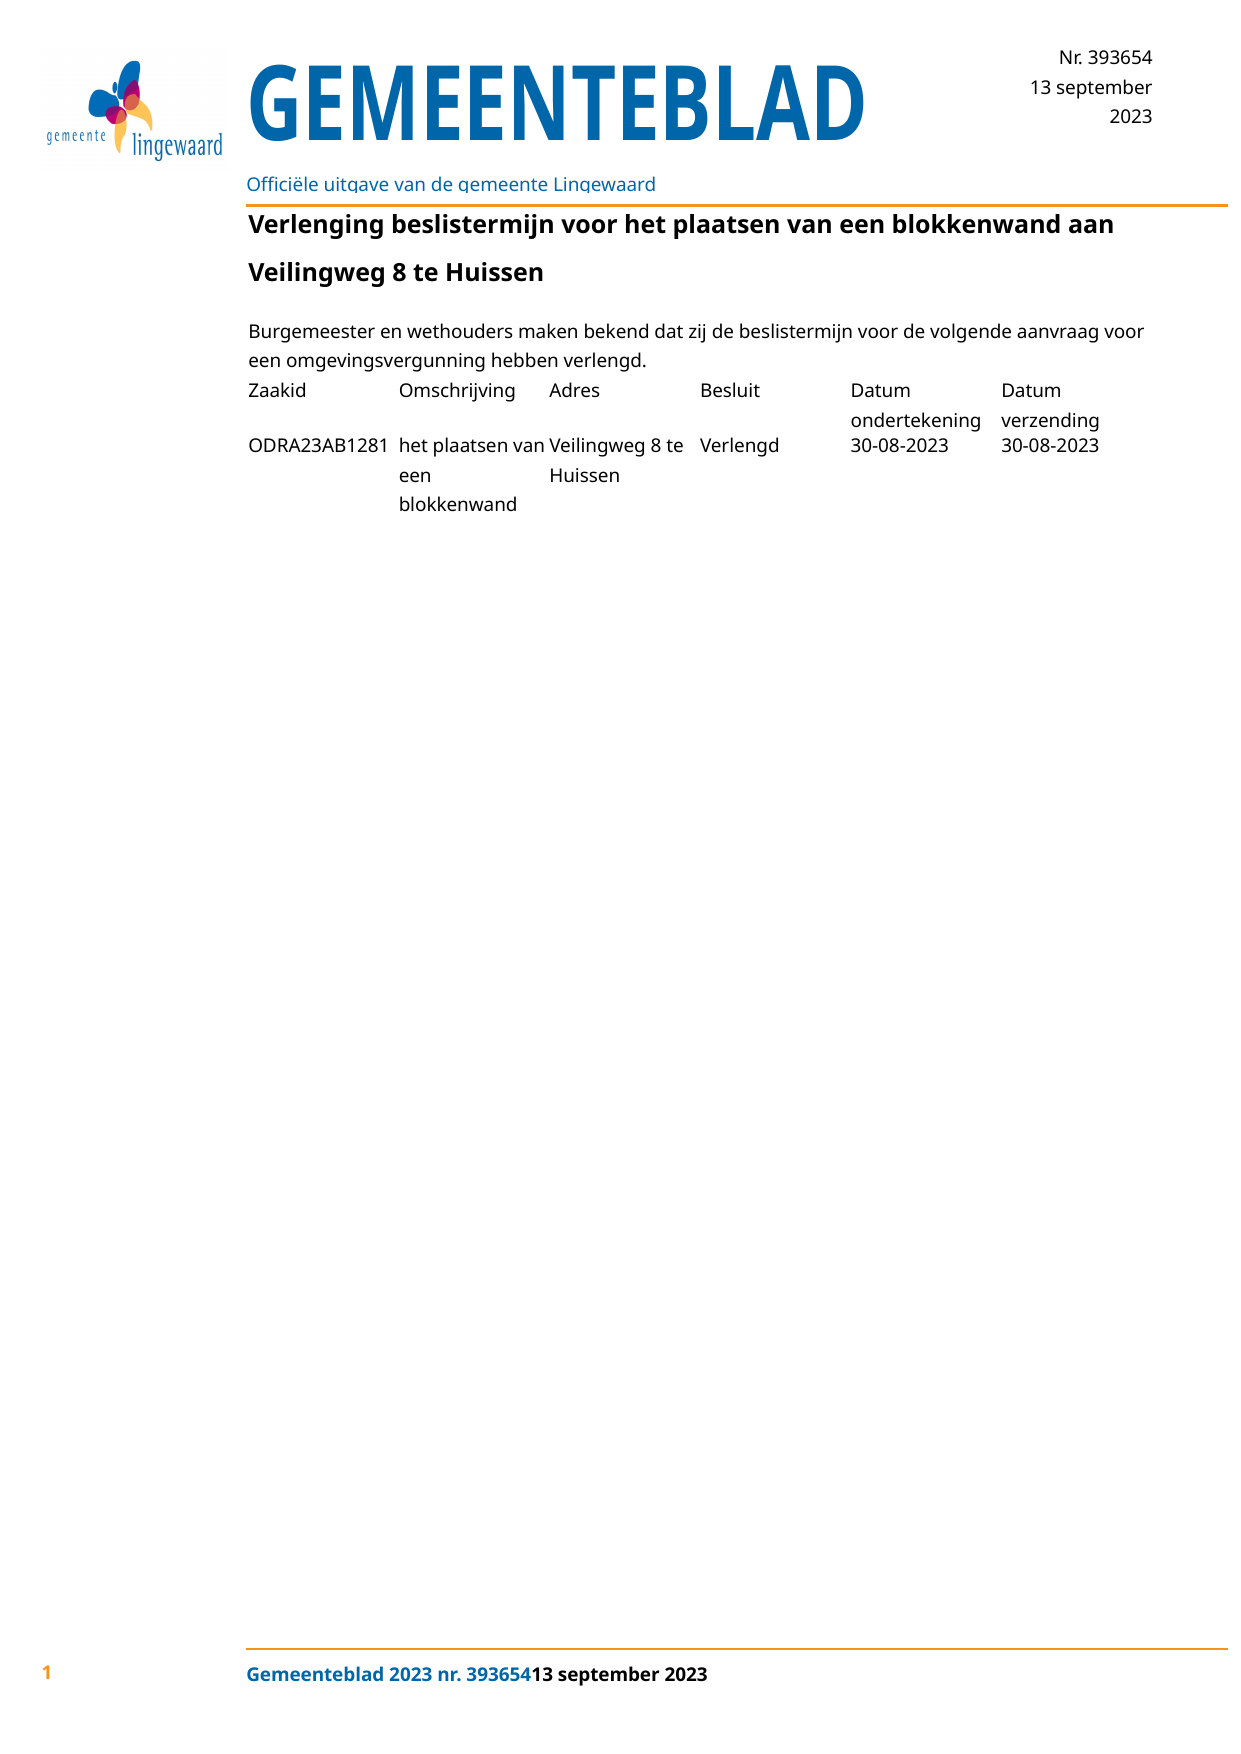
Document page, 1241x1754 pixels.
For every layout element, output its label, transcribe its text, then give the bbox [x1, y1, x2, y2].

table_header Datum verzending [1001, 377, 1152, 432]
table_cell 30-08-2023 [850, 433, 1001, 517]
table_cell Verlengd [700, 433, 850, 517]
text Burgemeester en wethouders maken bekend dat zij de beslistermijn voor de volgende aanvraag voor een omgevingsvergunning hebben verlengd. [248, 318, 1152, 373]
picture [41, 47, 231, 172]
table_header Datum ondertekening [850, 377, 1001, 432]
table_cell ODRA23AB1281 [248, 433, 398, 517]
table_header Zaakid [248, 377, 398, 432]
text Verlenging beslistermijn voor het plaatsen van een blokkenwand aan Veilingweg 8 te Huissen [248, 207, 1152, 288]
table_header Besluit [700, 377, 850, 432]
table_cell Veilingweg 8 te Huissen [549, 433, 700, 517]
table_cell 30-08-2023 [1001, 433, 1152, 517]
table_header Omschrijving [399, 377, 549, 432]
table_cell het plaatsen van een blokkenwand [399, 433, 549, 517]
table_header Adres [549, 377, 700, 432]
